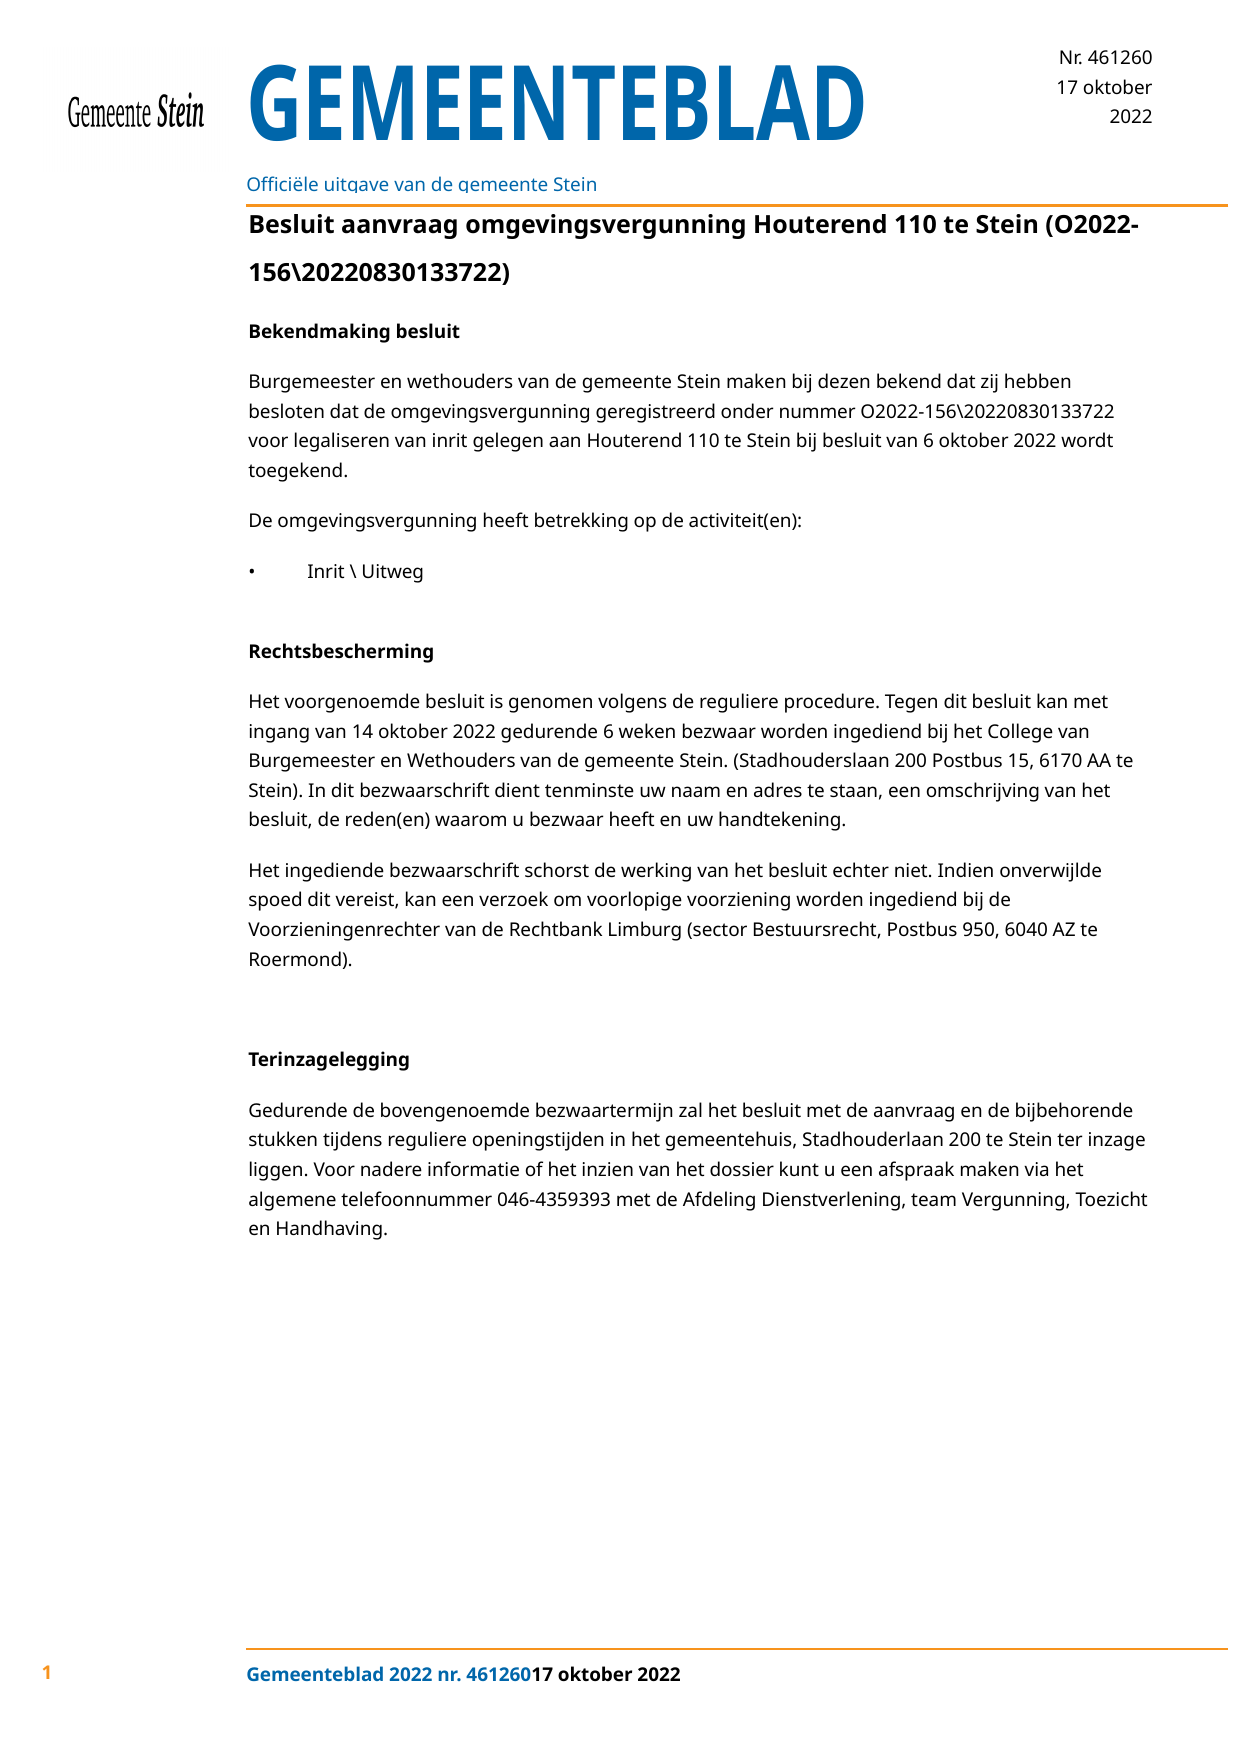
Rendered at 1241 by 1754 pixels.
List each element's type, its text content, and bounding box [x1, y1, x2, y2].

text Terinzagelegging [248, 1047, 1152, 1072]
list Inrit \ Uitweg [248, 558, 1152, 584]
text Het ingediende bezwaarschrift schorst de werking van het besluit echter niet. Indien onverwijlde spoed dit vereist, kan een verzoek om voorlopige voorziening worden ingediend bij de Voorzieningenrechter van de Rechtbank Limburg (sector Bestuursrecht, Postbus 950, 6040 AZ te Roermond). [248, 857, 1152, 972]
text Gedurende de bovengenoemde bezwaartermijn zal het besluit met de aanvraag en de bijbehorende stukken tijdens reguliere openingstijden in het gemeentehuis, Stadhouderlaan 200 te Stein ter inzage liggen. Voor nadere informatie of het inzien van het dossier kunt u een afspraak maken via het algemene telefoonnummer 046-4359393 met de Afdeling Dienstverlening, team Vergunning, Toezicht en Handhaving. [248, 1097, 1152, 1241]
text Burgemeester en wethouders van de gemeente Stein maken bij dezen bekend dat zij hebben besloten dat de omgevingsvergunning geregistreerd onder nummer O2022-156\20220830133722 voor legaliseren van inrit gelegen aan Houterend 110 te Stein bij besluit van 6 oktober 2022 wordt toegekend. [248, 368, 1152, 483]
text De omgevingsvergunning heeft betrekking op de activiteit(en): [248, 507, 1152, 533]
text Besluit aanvraag omgevingsvergunning Houterend 110 te Stein (O2022-156\20220830133722) [248, 207, 1152, 288]
picture [41, 47, 231, 172]
text Bekendmaking besluit [248, 318, 1152, 344]
text Rechtsbescherming [248, 638, 1152, 664]
text Het voorgenoemde besluit is genomen volgens de reguliere procedure. Tegen dit besluit kan met ingang van 14 oktober 2022 gedurende 6 weken bezwaar worden ingediend bij het College van Burgemeester en Wethouders van de gemeente Stein. (Stadhouderslaan 200 Postbus 15, 6170 AA te Stein). In dit bezwaarschrift dient tenminste uw naam en adres te staan, een omschrijving van het besluit, de reden(en) waarom u bezwaar heeft en uw handtekening. [248, 688, 1152, 832]
